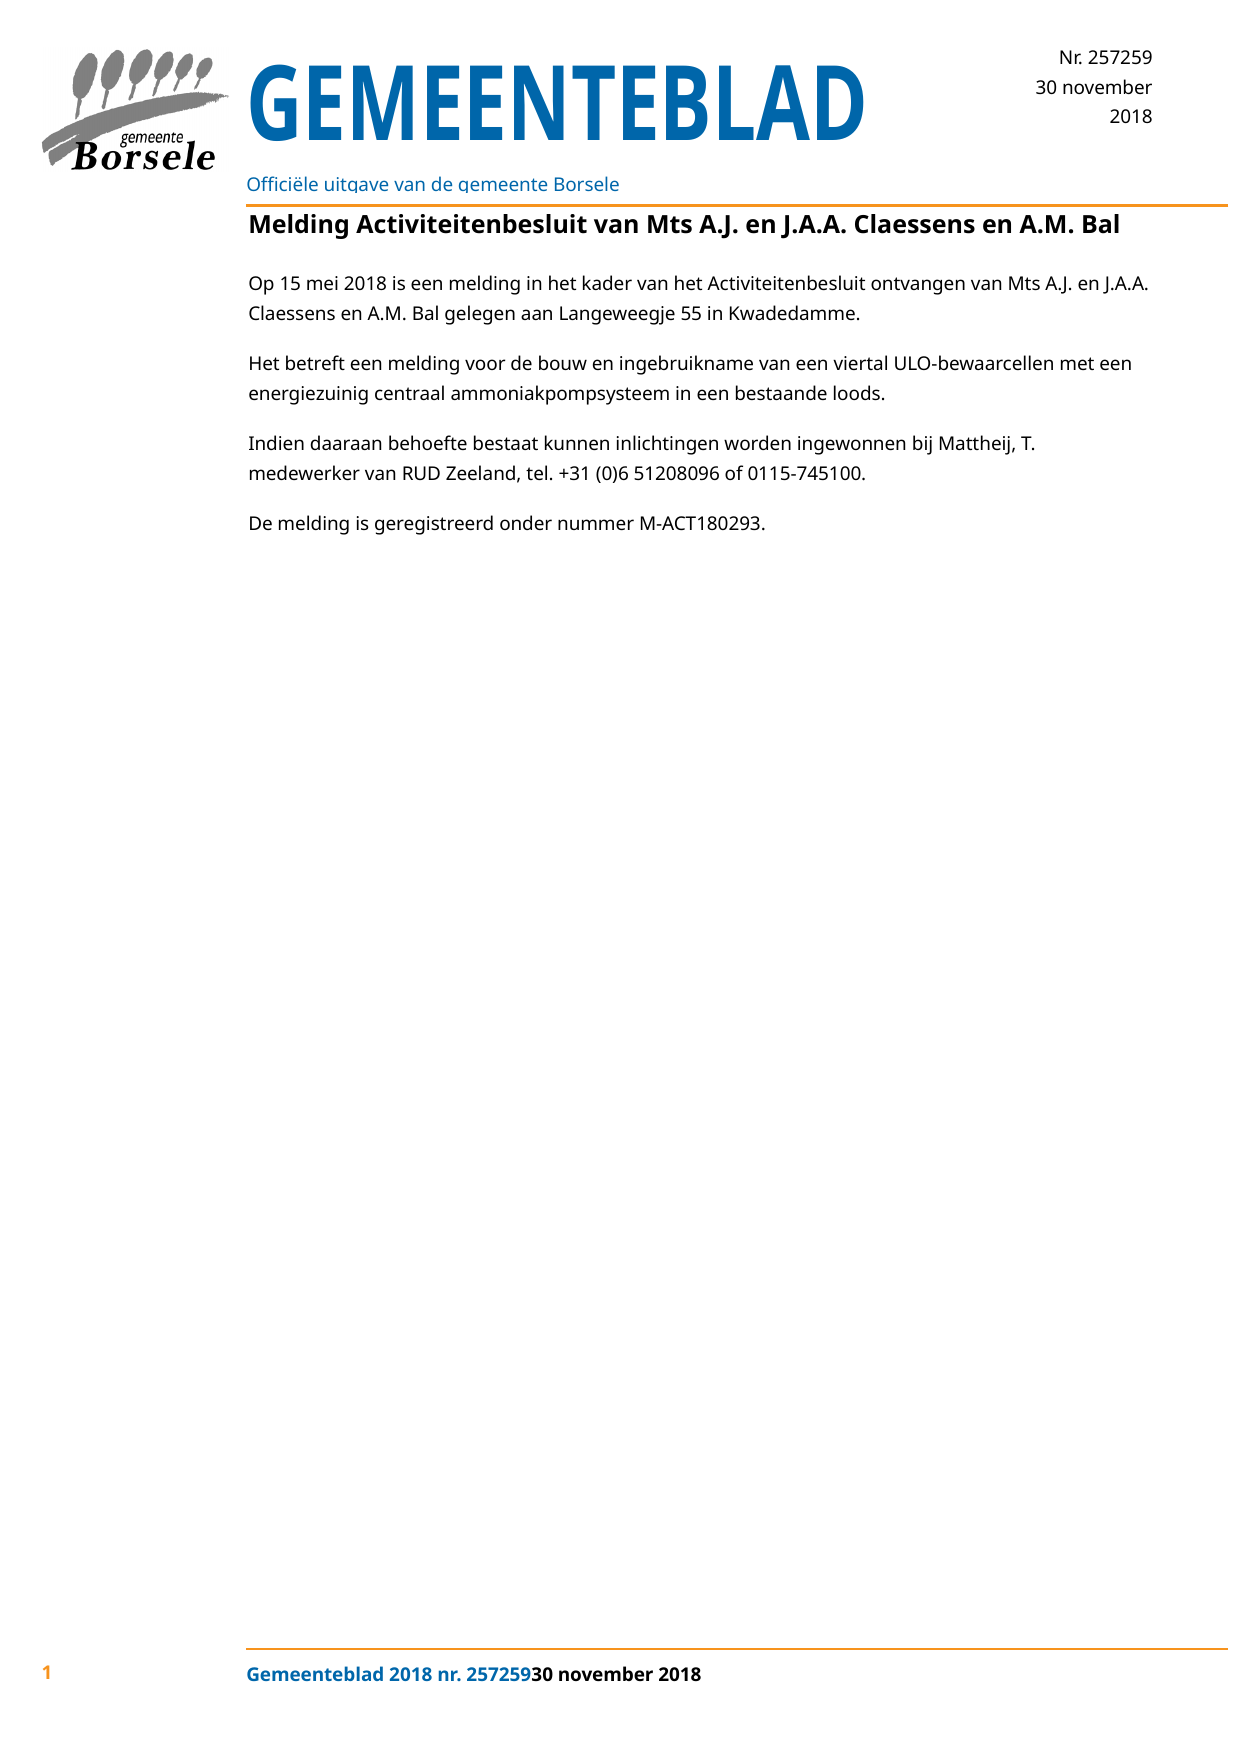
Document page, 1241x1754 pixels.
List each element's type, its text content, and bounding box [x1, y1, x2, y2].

text Indien daaraan behoefte bestaat kunnen inlichtingen worden ingewonnen bij Mattheij, T. medewerker van RUD Zeeland, tel. +31 (0)6 51208096 of 0115-745100. [248, 430, 1152, 486]
text Het betreft een melding voor de bouw en ingebruikname van een viertal ULO-bewaarcellen met een energiezuinig centraal ammoniakpompsysteem in een bestaande loods. [248, 350, 1152, 406]
picture [41, 47, 231, 172]
text De melding is geregistreerd onder nummer M-ACT180293. [248, 510, 1152, 536]
text Op 15 mei 2018 is een melding in het kader van het Activiteitenbesluit ontvangen van Mts A.J. en J.A.A. Claessens en A.M. Bal gelegen aan Langeweegje 55 in Kwadedamme. [248, 270, 1152, 326]
text Melding Activiteitenbesluit van Mts A.J. en J.A.A. Claessens en A.M. Bal [248, 207, 1152, 241]
